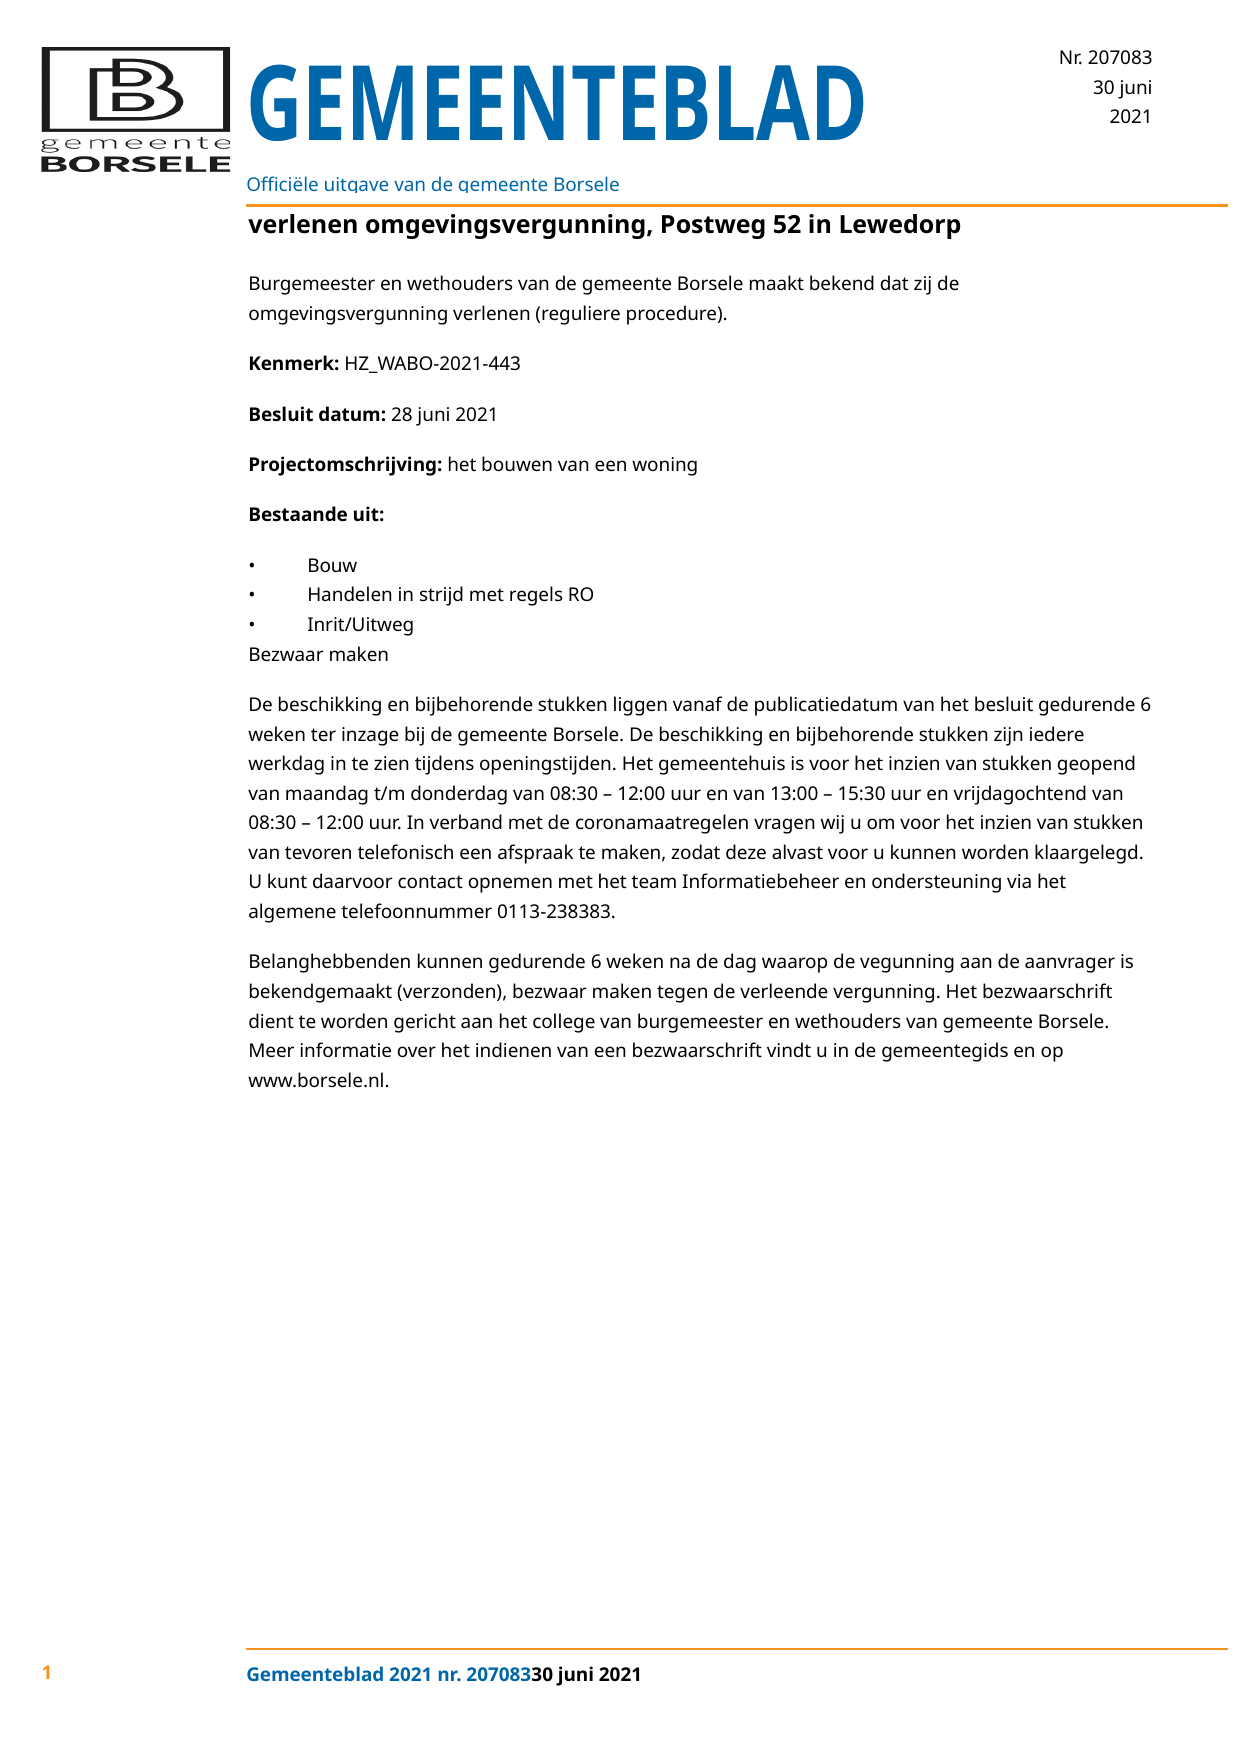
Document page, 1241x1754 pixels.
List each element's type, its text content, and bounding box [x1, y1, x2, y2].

text Projectomschrijving: het bouwen van een woning [248, 451, 1152, 477]
list Inrit/Uitweg [248, 611, 1152, 637]
text Belanghebbenden kunnen gedurende 6 weken na de dag waarop de vegunning aan de aanvrager is bekendgemaakt (verzonden), bezwaar maken tegen de verleende vergunning. Het bezwaarschrift dient te worden gericht aan het college van burgemeester en wethouders van gemeente Borsele. Meer informatie over het indienen van een bezwaarschrift vindt u in de gemeentegids en op www.borsele.nl. [248, 949, 1152, 1093]
picture [41, 47, 231, 172]
text Bezwaar maken [248, 641, 1152, 666]
text Burgemeester en wethouders van de gemeente Borsele maakt bekend dat zij de omgevingsvergunning verlenen (reguliere procedure). [248, 270, 1152, 326]
text verlenen omgevingsvergunning, Postweg 52 in Lewedorp [248, 207, 1152, 241]
text Besluit datum: 28 juni 2021 [248, 401, 1152, 426]
text De beschikking en bijbehorende stukken liggen vanaf de publicatiedatum van het besluit gedurende 6 weken ter inzage bij de gemeente Borsele. De beschikking en bijbehorende stukken zijn iedere werkdag in te zien tijdens openingstijden. Het gemeentehuis is voor het inzien van stukken geopend van maandag t/m donderdag van 08:30 – 12:00 uur en van 13:00 – 15:30 uur en vrijdagochtend van 08:30 – 12:00 uur. In verband met de coronamaatregelen vragen wij u om voor het inzien van stukken van tevoren telefonisch een afspraak te maken, zodat deze alvast voor u kunnen worden klaargelegd. U kunt daarvoor contact opnemen met het team Informatiebeheer en ondersteuning via het algemene telefoonnummer 0113-238383. [248, 691, 1152, 924]
list Bouw [248, 552, 1152, 578]
list Handelen in strijd met regels RO [248, 582, 1152, 607]
text Bestaande uit: [248, 502, 1152, 527]
text Kenmerk: HZ_WABO-2021-443 [248, 350, 1152, 376]
